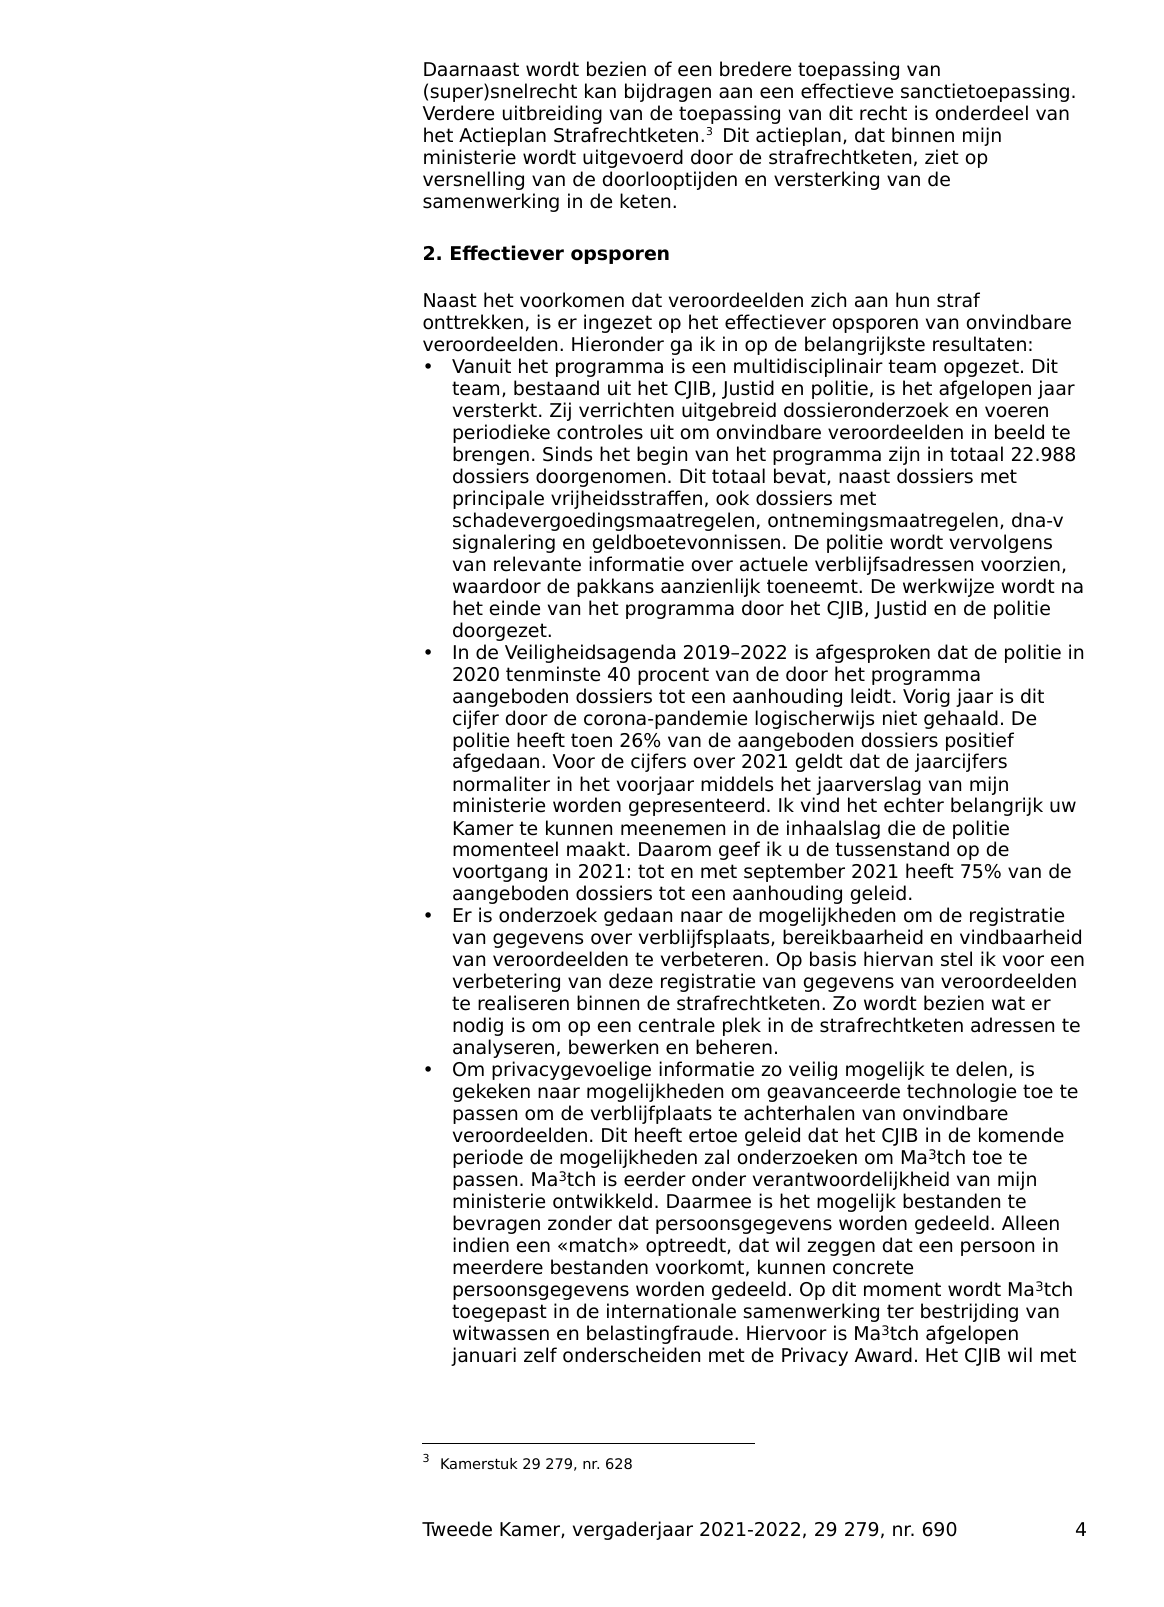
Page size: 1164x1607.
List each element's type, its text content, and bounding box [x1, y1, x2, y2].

text • Vanuit het programma is een multidisciplinair team opgezet. Dit team, bestaand uit het CJIB, Justid en politie, is het afgelopen jaar versterkt. Zij verrichten uitgebreid dossieronderzoek en voeren periodieke controles uit om onvindbare veroordeelden in beeld te brengen. Sinds het begin van het programma zijn in totaal 22.988 dossiers doorgenomen. Dit totaal bevat, naast dossiers met principale vrijheidsstraffen, ook dossiers met schadevergoedingsmaatregelen, ontnemingsmaatregelen, dna-v signalering en geldboetevonnissen. De politie wordt vervolgens van relevante informatie over actuele verblijfsadressen voorzien, waardoor de pakkans aanzienlijk toeneemt. De werkwijze wordt na het einde van het programma door het CJIB, Justid en de politie doorgezet. [422, 356, 1087, 642]
text • In de Veiligheidsagenda 2019–2022 is afgesproken dat de politie in 2020 tenminste 40 procent van de door het programma aangeboden dossiers tot een aanhouding leidt. Vorig jaar is dit cijfer door de corona-pandemie logischerwijs niet gehaald. De politie heeft toen 26% van de aangeboden dossiers positief afgedaan. Voor de cijfers over 2021 geldt dat de jaarcijfers normaliter in het voorjaar middels het jaarverslag van mijn ministerie worden gepresenteerd. Ik vind het echter belangrijk uw Kamer te kunnen meenemen in de inhaalslag die de politie momenteel maakt. Daarom geef ik u de tussenstand op de voortgang in 2021: tot en met september 2021 heeft 75% van de aangeboden dossiers tot een aanhouding geleid. [422, 642, 1087, 905]
text • Er is onderzoek gedaan naar de mogelijkheden om de registratie van gegevens over verblijfsplaats, bereikbaarheid en vindbaarheid van veroordeelden te verbeteren. Op basis hiervan stel ik voor een verbetering van deze registratie van gegevens van veroordeelden te realiseren binnen de strafrechtketen. Zo wordt bezien wat er nodig is om op een centrale plek in de strafrechtketen adressen te analyseren, bewerken en beheren. [422, 905, 1087, 1059]
text Naast het voorkomen dat veroordeelden zich aan hun straf onttrekken, is er ingezet op het effectiever opsporen van onvindbare veroordeelden. Hieronder ga ik in op de belangrijkste resultaten: [422, 290, 1087, 356]
text Kamerstuk 29 279, nr. 628 [422, 1452, 1087, 1474]
text Daarnaast wordt bezien of een bredere toepassing van (super)snelrecht kan bijdragen aan een effectieve sanctietoepassing. Verdere uitbreiding van de toepassing van dit recht is onderdeel van het Actieplan Strafrechtketen. Dit actieplan, dat binnen mijn ministerie wordt uitgevoerd door de strafrechtketen, ziet op versnelling van de doorlooptijden en versterking van de samenwerking in de keten. [422, 59, 1087, 213]
text • Om privacygevoelige informatie zo veilig mogelijk te delen, is gekeken naar mogelijkheden om geavanceerde technologie toe te passen om de verblijfplaats te achterhalen van onvindbare veroordeelden. Dit heeft ertoe geleid dat het CJIB in de komende periode de mogelijkheden zal onderzoeken om Ma3tch toe te passen. Ma3tch is eerder onder verantwoordelijkheid van mijn ministerie ontwikkeld. Daarmee is het mogelijk bestanden te bevragen zonder dat persoonsgegevens worden gedeeld. Alleen indien een «match» optreedt, dat wil zeggen dat een persoon in meerdere bestanden voorkomt, kunnen concrete persoonsgegevens worden gedeeld. Op dit moment wordt Ma3tch toegepast in de internationale samenwerking ter bestrijding van witwassen en belastingfraude. Hiervoor is Ma3tch afgelopen januari zelf onderscheiden met de Privacy Award. Het CJIB wil met [422, 1059, 1087, 1367]
subtitle 2. Effectiever opsporen [422, 243, 1087, 265]
